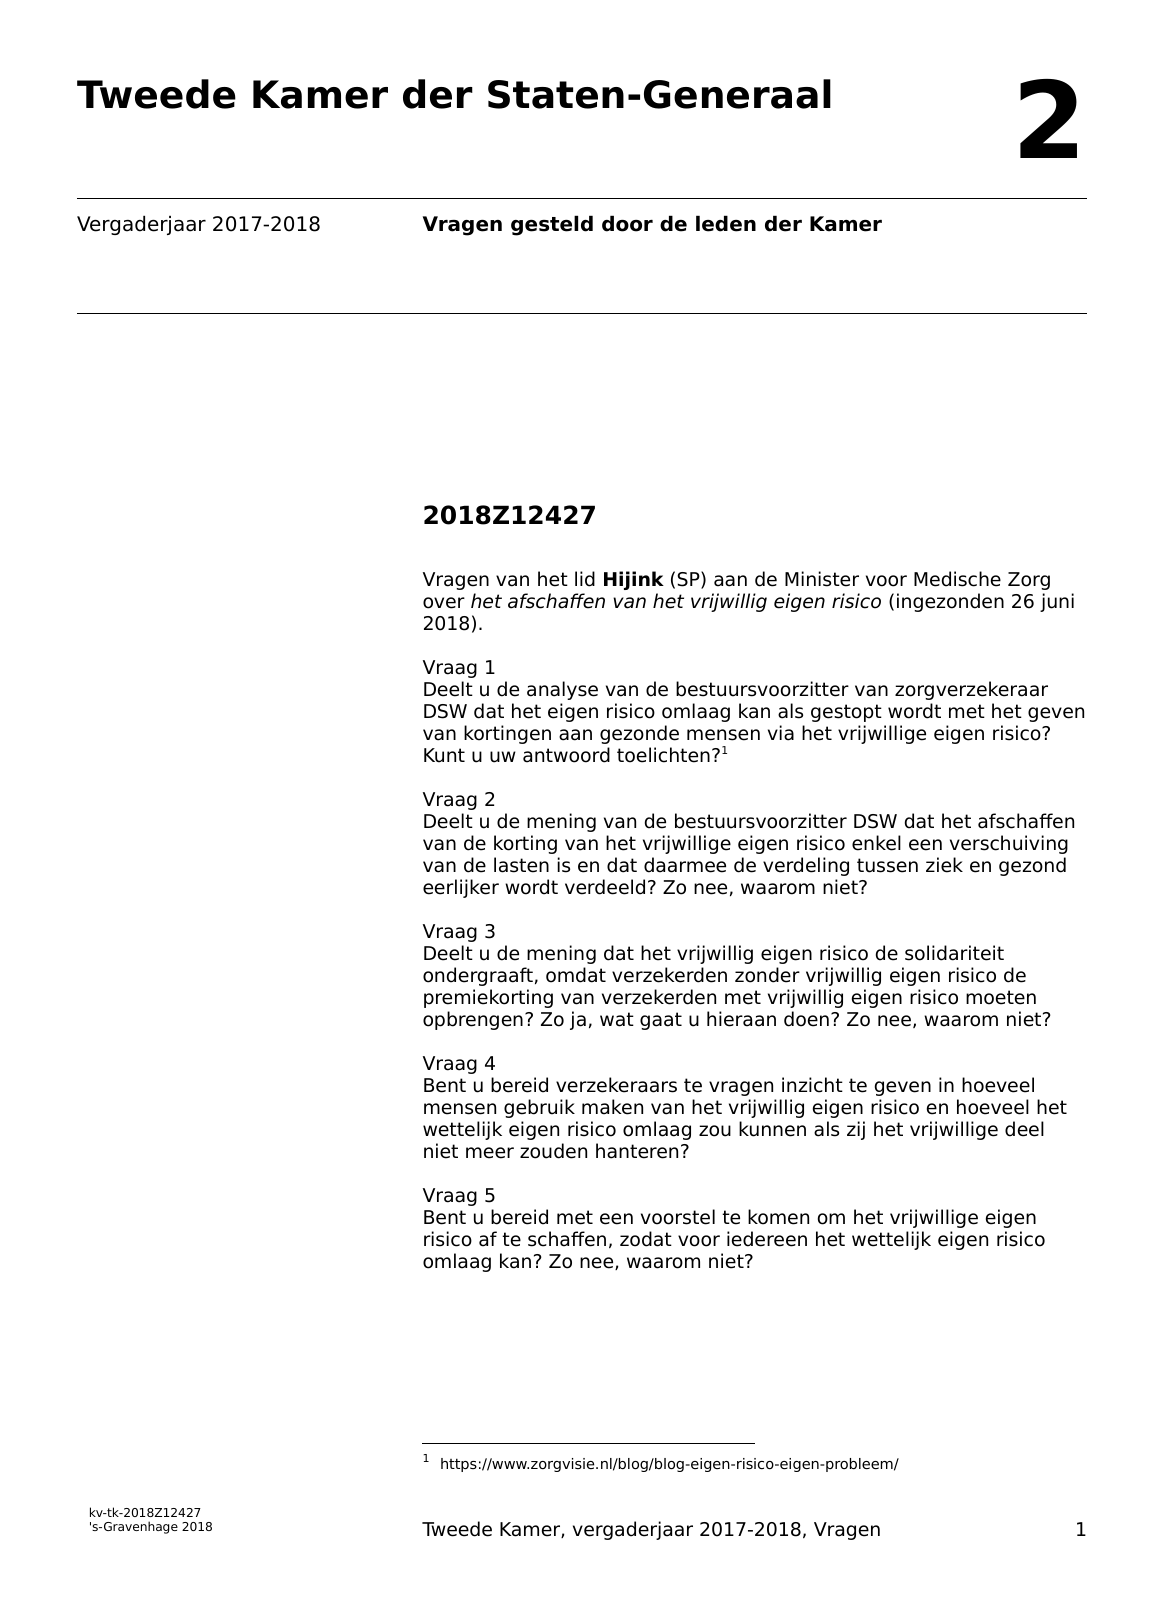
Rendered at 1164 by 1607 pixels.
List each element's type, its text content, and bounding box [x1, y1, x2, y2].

text Vraag 3 [422, 921, 1087, 943]
text Vragen van het lid Hijink (SP) aan de Minister voor Medische Zorg over het afschaffen van het vrijwillig eigen risico (ingezonden 26 juni 2018). [422, 569, 1087, 635]
text Bent u bereid met een voorstel te komen om het vrijwillige eigen risico af te schaffen, zodat voor iedereen het wettelijk eigen risico omlaag kan? Zo nee, waarom niet? [422, 1207, 1087, 1273]
text 's-Gravenhage 2018 [88, 1520, 323, 1534]
table_header Tweede Kamer der Staten-Generaal [77, 59, 886, 198]
text Vraag 4 [422, 1053, 1087, 1075]
text kv-tk-2018Z12427 [88, 1506, 323, 1520]
text Deelt u de mening dat het vrijwillig eigen risico de solidariteit ondergraaft, omdat verzekerden zonder vrijwillig eigen risico de premiekorting van verzekerden met vrijwillig eigen risico moeten opbrengen? Zo ja, wat gaat u hieraan doen? Zo nee, waarom niet? [422, 943, 1087, 1031]
text Vraag 1 [422, 657, 1087, 679]
text Bent u bereid verzekeraars te vragen inzicht te geven in hoeveel mensen gebruik maken van het vrijwillig eigen risico en hoeveel het wettelijk eigen risico omlaag zou kunnen als zij het vrijwillige deel niet meer zouden hanteren? [422, 1075, 1087, 1163]
text https://www.zorgvisie.nl/blog/blog-eigen-risico-eigen-probleem/ [422, 1452, 1087, 1474]
table_cell Vergaderjaar 2017-2018 [77, 199, 422, 313]
text Vraag 5 [422, 1185, 1087, 1207]
table_header 2 [886, 59, 1087, 198]
text Deelt u de mening van de bestuursvoorzitter DSW dat het afschaffen van de korting van het vrijwillige eigen risico enkel een verschuiving van de lasten is en dat daarmee de verdeling tussen ziek en gezond eerlijker wordt verdeeld? Zo nee, waarom niet? [422, 811, 1087, 899]
text Vraag 2 [422, 789, 1087, 811]
text 2018Z12427 [422, 501, 1087, 531]
table_cell Vragen gesteld door de leden der Kamer [422, 199, 1087, 313]
text Deelt u de analyse van de bestuursvoorzitter van zorgverzekeraar DSW dat het eigen risico omlaag kan als gestopt wordt met het geven van kortingen aan gezonde mensen via het vrijwillige eigen risico? Kunt u uw antwoord toelichten? [422, 679, 1087, 767]
